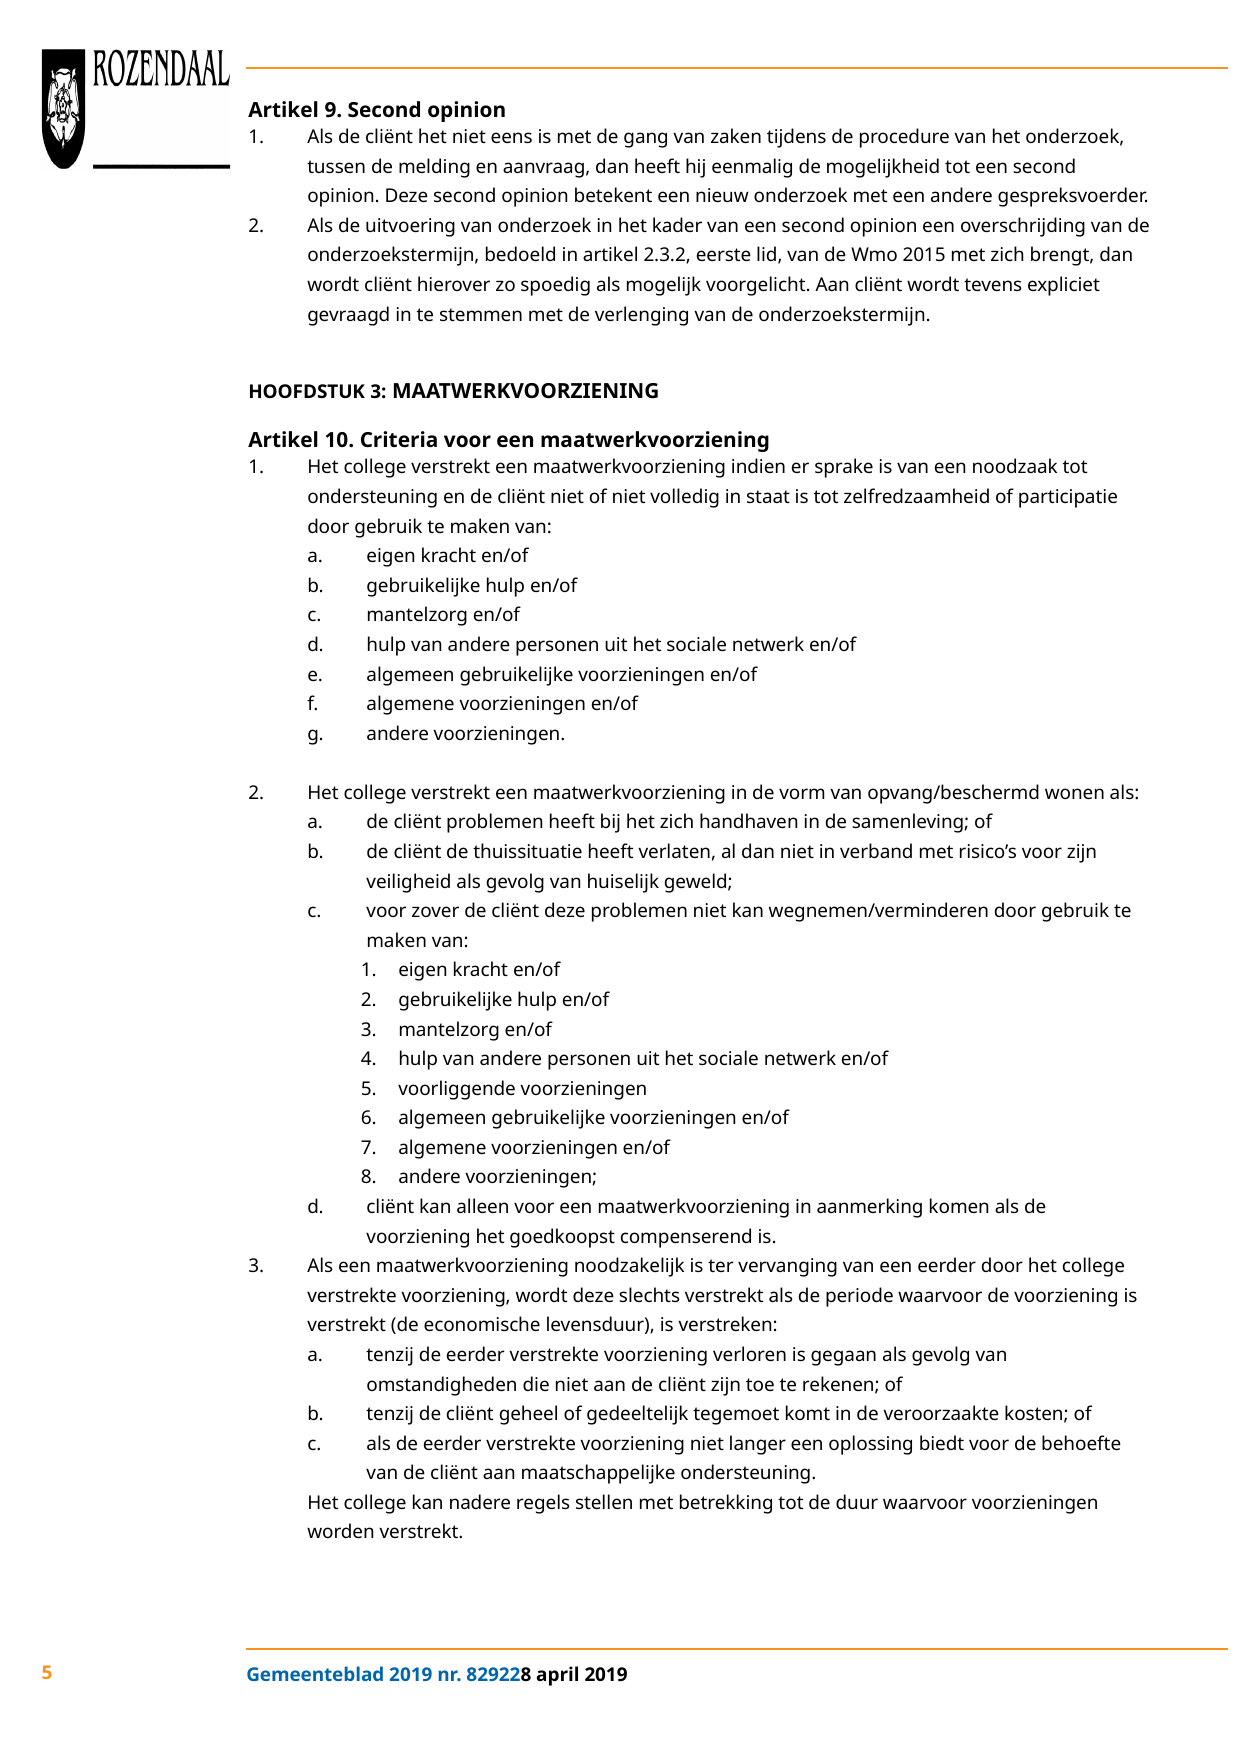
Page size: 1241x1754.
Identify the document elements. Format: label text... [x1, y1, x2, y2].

list andere voorzieningen; [361, 1164, 1152, 1189]
list andere voorzieningen. [307, 720, 1152, 746]
list Het college verstrekt een maatwerkvoorziening in de vorm van opvang/beschermd wonen als: [248, 779, 1152, 805]
list algemene voorzieningen en/of [307, 690, 1152, 716]
list tenzij de eerder verstrekte voorziening verloren is gegaan als gevolg van omstandigheden die niet aan de cliënt zijn toe te rekenen; of [307, 1341, 1152, 1396]
list cliënt kan alleen voor een maatwerkvoorziening in aanmerking komen als de voorziening het goedkoopst compenserend is. [307, 1193, 1152, 1248]
list gebruikelijke hulp en/of [307, 572, 1152, 598]
text HOOFDSTUK 3: MAATWERKVOORZIENING [248, 376, 1152, 404]
list de cliënt problemen heeft bij het zich handhaven in de samenleving; of [307, 809, 1152, 834]
list voor zover de cliënt deze problemen niet kan wegnemen/verminderen door gebruik te maken van: [307, 897, 1152, 953]
list algemeen gebruikelijke voorzieningen en/of [361, 1104, 1152, 1130]
list hulp van andere personen uit het sociale netwerk en/of [361, 1045, 1152, 1071]
list Het college verstrekt een maatwerkvoorziening indien er sprake is van een noodzaak tot ondersteuning en de cliënt niet of niet volledig in staat is tot zelfredzaamheid of participatie door gebruik te maken van: [248, 454, 1152, 538]
list voorliggende voorzieningen [361, 1075, 1152, 1101]
text Artikel 10. Criteria voor een maatwerkvoorziening [248, 425, 1152, 454]
list de cliënt de thuissituatie heeft verlaten, al dan niet in verband met risico’s voor zijn veiligheid als gevolg van huiselijk geweld; [307, 838, 1152, 893]
list mantelzorg en/of [307, 602, 1152, 627]
list algemeen gebruikelijke voorzieningen en/of [307, 661, 1152, 686]
list gebruikelijke hulp en/of [361, 986, 1152, 1012]
list mantelzorg en/of [361, 1016, 1152, 1041]
list eigen kracht en/of [307, 542, 1152, 568]
picture [41, 47, 231, 172]
list Als de cliënt het niet eens is met de gang van zaken tijdens de procedure van het onderzoek, tussen de melding en aanvraag, dan heeft hij eenmalig de mogelijkheid tot een second opinion. Deze second opinion betekent een nieuw onderzoek met een andere gespreksvoerder. [248, 123, 1152, 208]
list Als een maatwerkvoorziening noodzakelijk is ter vervanging van een eerder door het college verstrekte voorziening, wordt deze slechts verstrekt als de periode waarvoor de voorziening is verstrekt (de economische levensduur), is verstreken: [248, 1252, 1152, 1337]
list algemene voorzieningen en/of [361, 1134, 1152, 1160]
list tenzij de cliënt geheel of gedeeltelijk tegemoet komt in de veroorzaakte kosten; of [307, 1400, 1152, 1426]
list eigen kracht en/of [361, 957, 1152, 982]
list als de eerder verstrekte voorziening niet langer een oplossing biedt voor de behoefte van de cliënt aan maatschappelijke ondersteuning. [307, 1430, 1152, 1485]
list hulp van andere personen uit het sociale netwerk en/of [307, 631, 1152, 657]
list Het college kan nadere regels stellen met betrekking tot de duur waarvoor voorzieningen worden verstrekt. [248, 1489, 1152, 1544]
text Artikel 9. Second opinion [248, 95, 1152, 123]
list Als de uitvoering van onderzoek in het kader van een second opinion een overschrijding van de onderzoekstermijn, bedoeld in artikel 2.3.2, eerste lid, van de Wmo 2015 met zich brengt, dan wordt cliënt hierover zo spoedig als mogelijk voorgelicht. Aan cliënt wordt tevens expliciet gevraagd in te stemmen met de verlenging van de onderzoekstermijn. [248, 212, 1152, 326]
